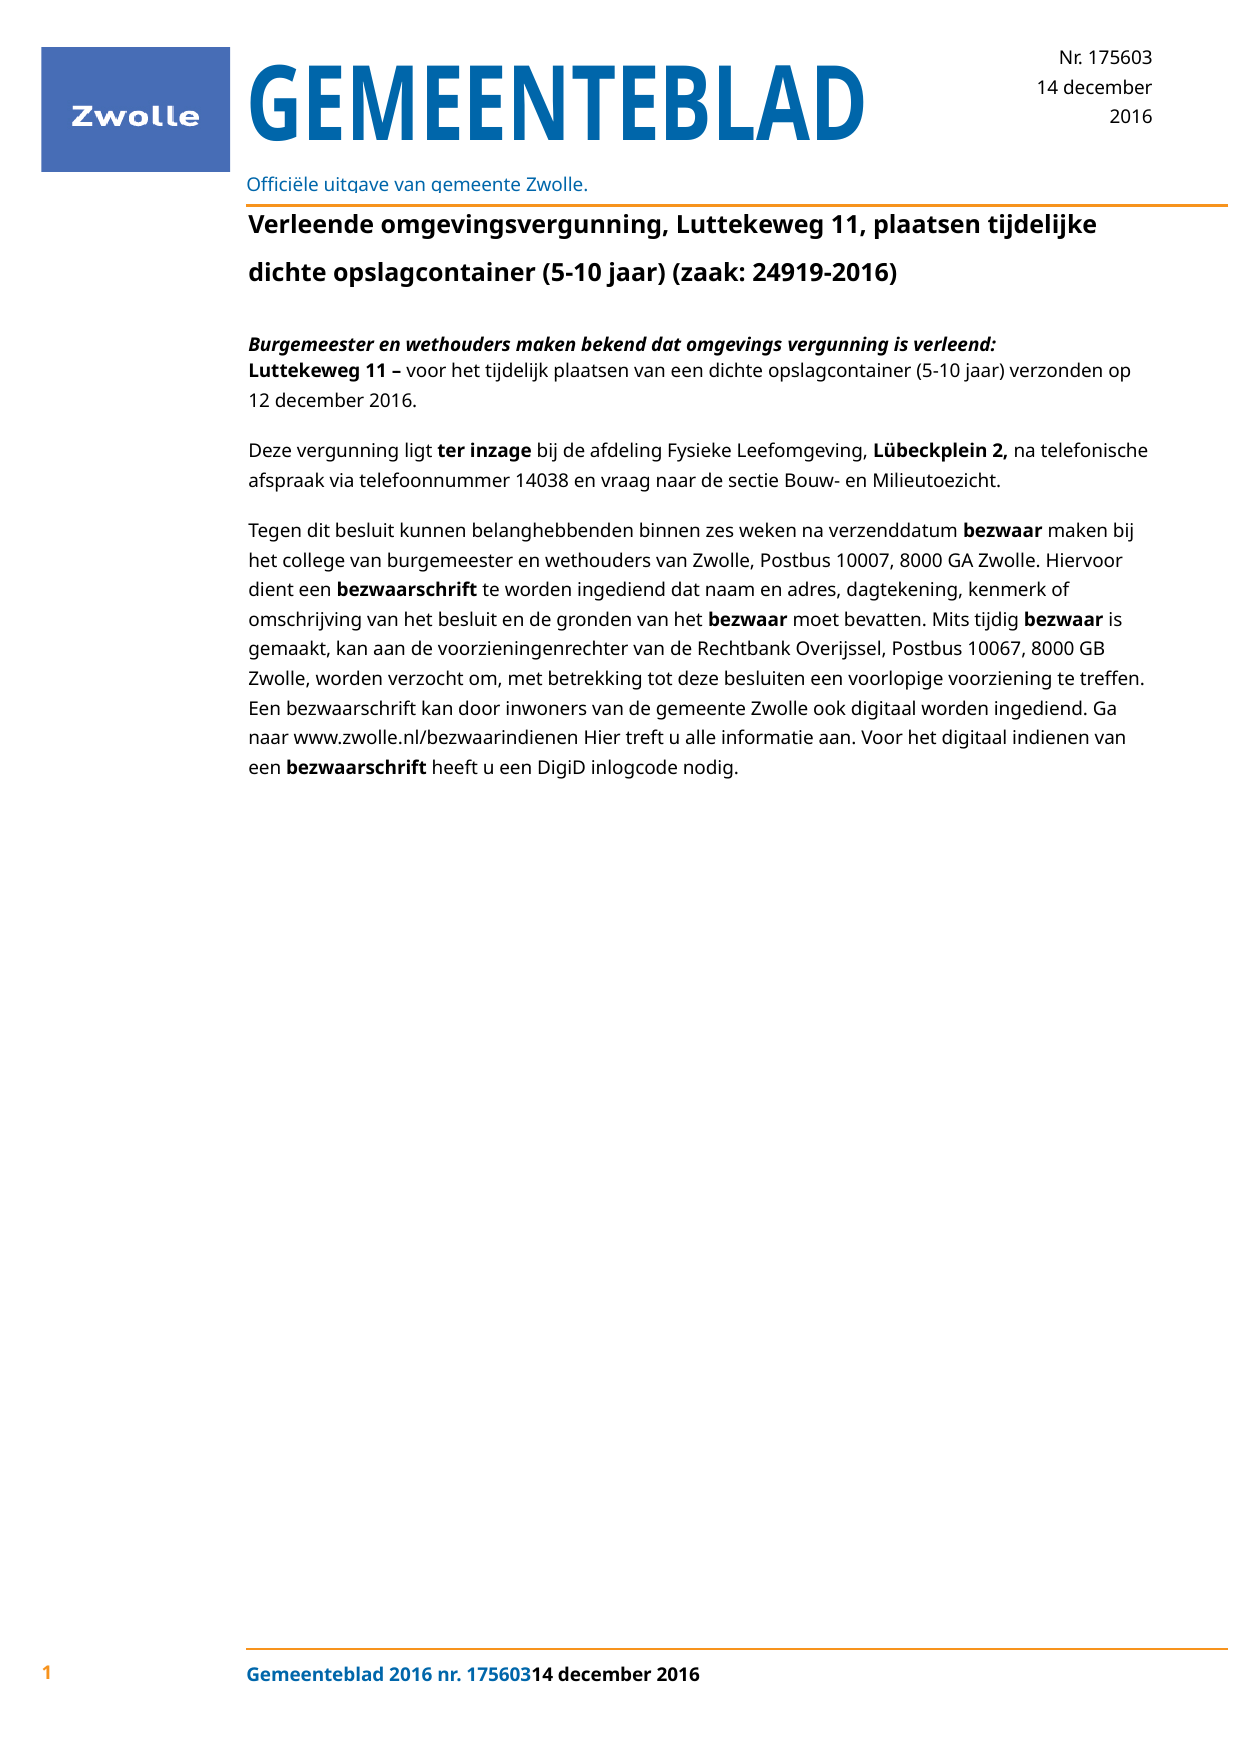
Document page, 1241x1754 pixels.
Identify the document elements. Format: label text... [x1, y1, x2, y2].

text Deze vergunning ligt ter inzage bij de afdeling Fysieke Leefomgeving, Lübeckplein 2, na telefonische afspraak via telefoonnummer 14038 en vraag naar de sectie Bouw- en Milieutoezicht. [248, 437, 1152, 492]
text Tegen dit besluit kunnen belanghebbenden binnen zes weken na verzenddatum bezwaar maken bij het college van burgemeester en wethouders van Zwolle, Postbus 10007, 8000 GA Zwolle. Hiervoor dient een bezwaarschrift te worden ingediend dat naam en adres, dagtekening, kenmerk of omschrijving van het besluit en de gronden van het bezwaar moet bevatten. Mits tijdig bezwaar is gemaakt, kan aan de voorzieningenrechter van de Rechtbank Overijssel, Postbus 10067, 8000 GB Zwolle, worden verzocht om, met betrekking tot deze besluiten een voorlopige voorziening te treffen. Een bezwaarschrift kan door inwoners van de gemeente Zwolle ook digitaal worden ingediend. Ga naar www.zwolle.nl/bezwaarindienen Hier treft u alle informatie aan. Voor het digitaal indienen van een bezwaarschrift heeft u een DigiD inlogcode nodig. [248, 517, 1152, 779]
text Burgemeester en wethouders maken bekend dat omgevings vergunning is verleend: [248, 331, 1152, 357]
text Verleende omgevingsvergunning, Luttekeweg 11, plaatsen tijdelijke dichte opslagcontainer (5-10 jaar) (zaak: 24919-2016) [248, 207, 1152, 288]
text Luttekeweg 11 – voor het tijdelijk plaatsen van een dichte opslagcontainer (5-10 jaar) verzonden op 12 december 2016. [248, 357, 1152, 412]
picture [41, 47, 231, 172]
